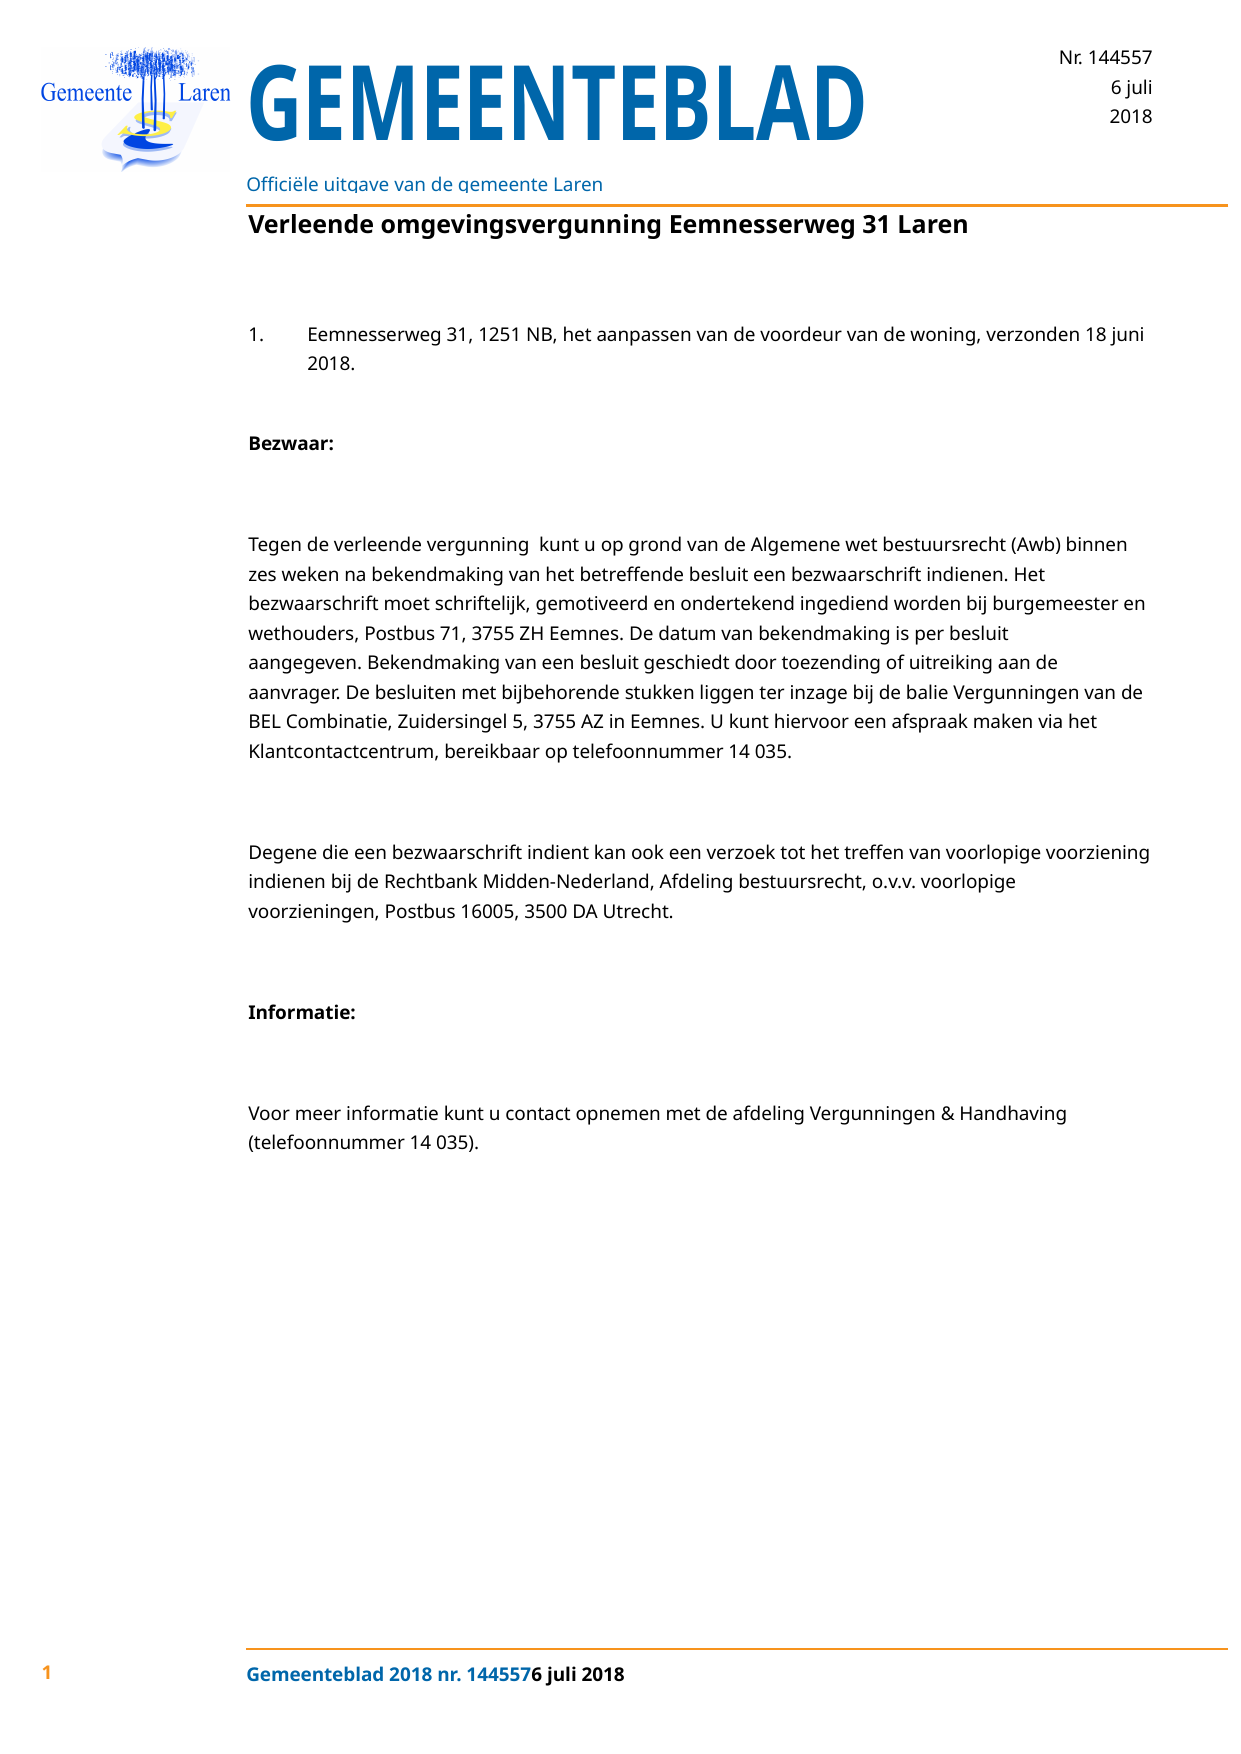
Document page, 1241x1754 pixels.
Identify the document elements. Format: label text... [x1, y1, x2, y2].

text Informatie: [248, 999, 1152, 1025]
text Voor meer informatie kunt u contact opnemen met de afdeling Vergunningen & Handhaving (telefoonnummer 14 035). [248, 1100, 1152, 1155]
text Degene die een bezwaarschrift indient kan ook een verzoek tot het treffen van voorlopige voorziening indienen bij de Rechtbank Midden-Nederland, Afdeling bestuursrecht, o.v.v. voorlopige voorzieningen, Postbus 16005, 3500 DA Utrecht. [248, 839, 1152, 924]
picture [41, 47, 231, 172]
text Bezwaar: [248, 430, 1152, 456]
text Tegen de verleende vergunning kunt u op grond van de Algemene wet bestuursrecht (Awb) binnen zes weken na bekendmaking van het betreffende besluit een bezwaarschrift indienen. Het bezwaarschrift moet schriftelijk, gemotiveerd en ondertekend ingediend worden bij burgemeester en wethouders, Postbus 71, 3755 ZH Eemnes. De datum van bekendmaking is per besluit aangegeven. Bekendmaking van een besluit geschiedt door toezending of uitreiking aan de aanvrager. De besluiten met bijbehorende stukken liggen ter inzage bij de balie Vergunningen van de BEL Combinatie, Zuidersingel 5, 3755 AZ in Eemnes. U kunt hiervoor een afspraak maken via het Klantcontactcentrum, bereikbaar op telefoonnummer 14 035. [248, 531, 1152, 764]
text Verleende omgevingsvergunning Eemnesserweg 31 Laren [248, 207, 1152, 241]
list Eemnesserweg 31, 1251 NB, het aanpassen van de voordeur van de woning, verzonden 18 juni 2018. [248, 321, 1152, 376]
